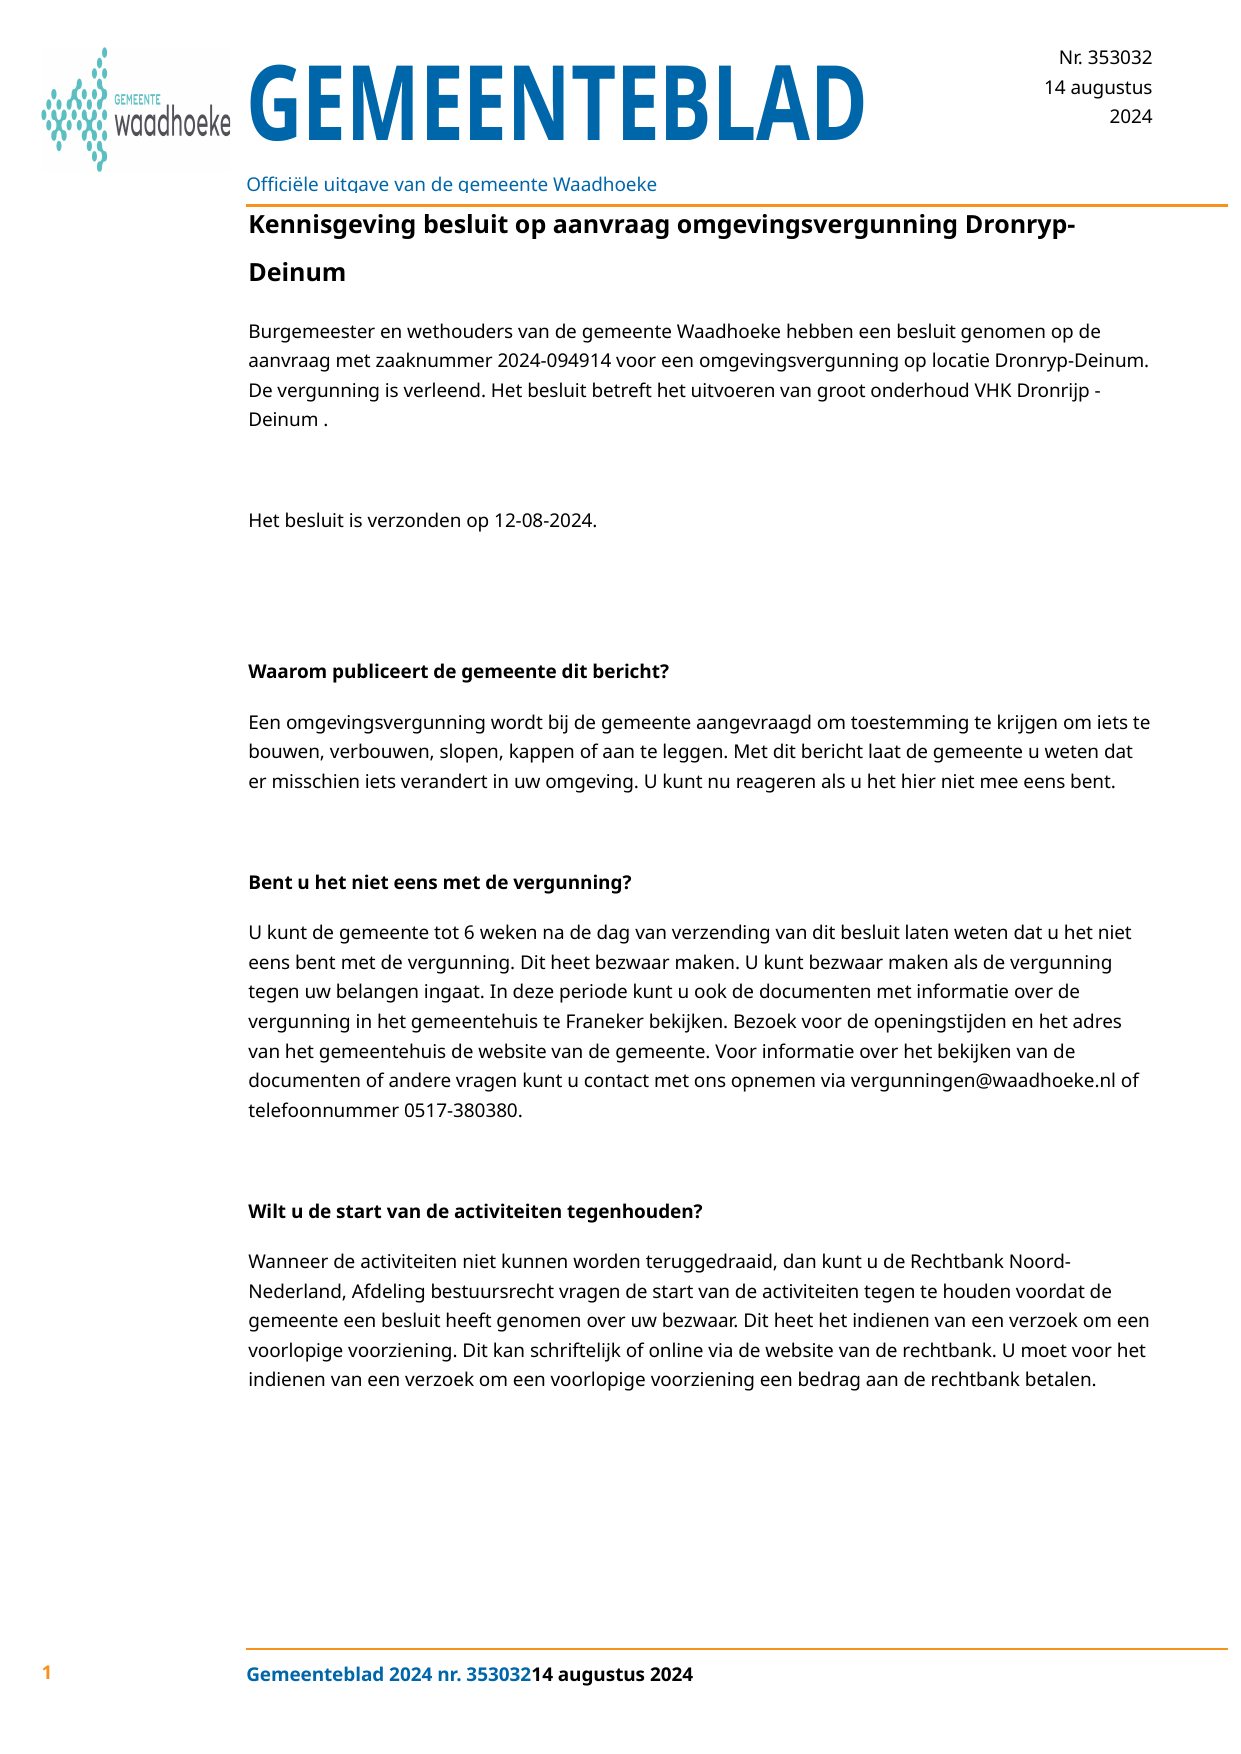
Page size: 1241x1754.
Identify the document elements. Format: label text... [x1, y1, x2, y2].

text Kennisgeving besluit op aanvraag omgevingsvergunning Dronryp-Deinum [248, 207, 1152, 288]
text U kunt de gemeente tot 6 weken na de dag van verzending van dit besluit laten weten dat u het niet eens bent met de vergunning. Dit heet bezwaar maken. U kunt bezwaar maken als de vergunning tegen uw belangen ingaat. In deze periode kunt u ook de documenten met informatie over de vergunning in het gemeentehuis te Franeker bekijken. Bezoek voor de openingstijden en het adres van het gemeentehuis de website van de gemeente. Voor informatie over het bekijken van de documenten of andere vragen kunt u contact met ons opnemen via vergunningen@waadhoeke.nl of telefoonnummer 0517-380380. [248, 919, 1152, 1123]
text Een omgevingsvergunning wordt bij de gemeente aangevraagd om toestemming te krijgen om iets te bouwen, verbouwen, slopen, kappen of aan te leggen. Met dit bericht laat de gemeente u weten dat er misschien iets verandert in uw omgeving. U kunt nu reageren als u het hier niet mee eens bent. [248, 709, 1152, 794]
text Het besluit is verzonden op 12-08-2024. [248, 507, 1152, 533]
text Wilt u de start van de activiteiten tegenhouden? [248, 1198, 1152, 1224]
text Waarom publiceert de gemeente dit bericht? [248, 659, 1152, 684]
text Wanneer de activiteiten niet kunnen worden teruggedraaid, dan kunt u de Rechtbank Noord-Nederland, Afdeling bestuursrecht vragen de start van de activiteiten tegen te houden voordat de gemeente een besluit heeft genomen over uw bezwaar. Dit heet het indienen van een verzoek om een voorlopige voorziening. Dit kan schriftelijk of online via de website van de rechtbank. U moet voor het indienen van een verzoek om een voorlopige voorziening een bedrag aan de rechtbank betalen. [248, 1248, 1152, 1392]
text Bent u het niet eens met de vergunning? [248, 869, 1152, 895]
picture [41, 47, 231, 172]
text Burgemeester en wethouders van de gemeente Waadhoeke hebben een besluit genomen op de aanvraag met zaaknummer 2024-094914 voor een omgevingsvergunning op locatie Dronryp-Deinum. De vergunning is verleend. Het besluit betreft het uitvoeren van groot onderhoud VHK Dronrijp - Deinum . [248, 318, 1152, 432]
